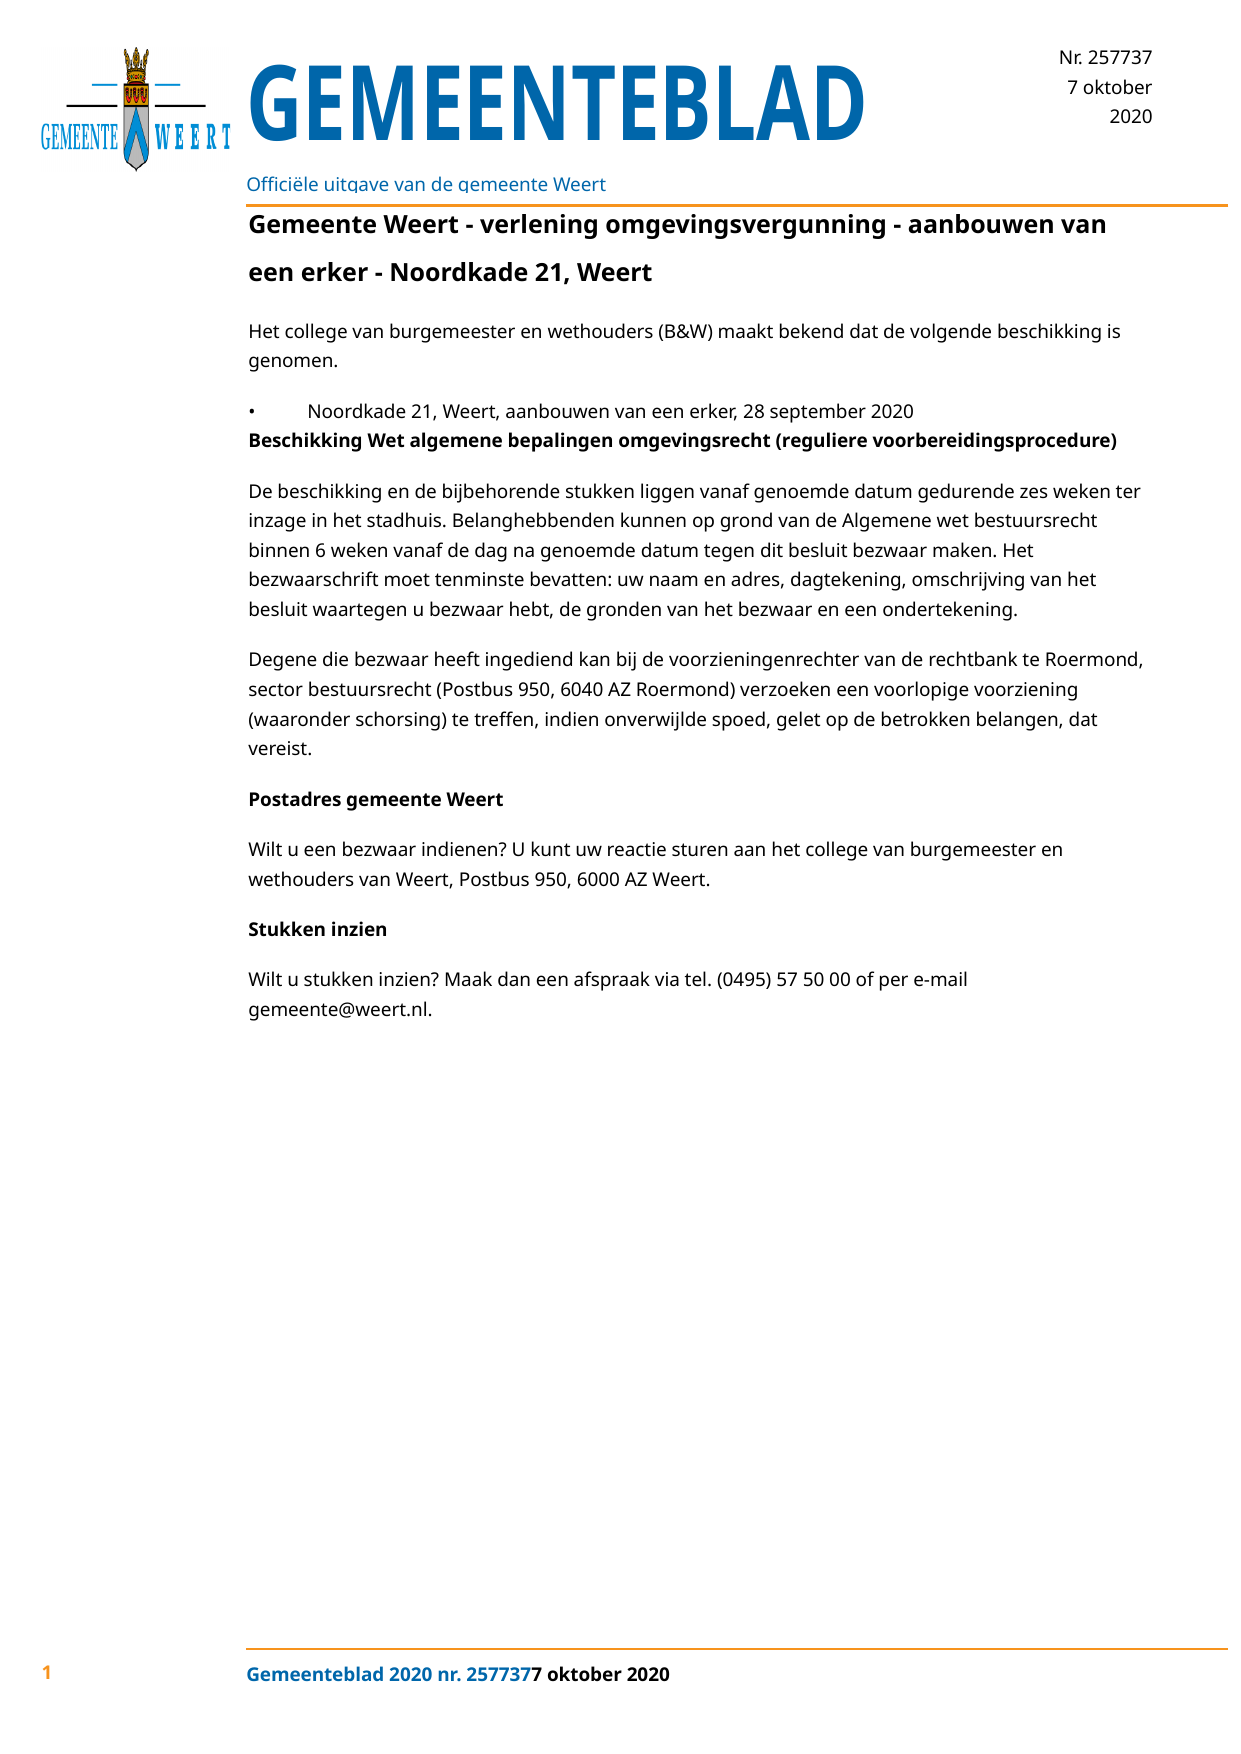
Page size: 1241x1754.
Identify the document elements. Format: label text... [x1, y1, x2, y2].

text Wilt u stukken inzien? Maak dan een afspraak via tel. (0495) 57 50 00 of per e-mail gemeente@weert.nl. [248, 967, 1152, 1022]
text Het college van burgemeester en wethouders (B&W) maakt bekend dat de volgende beschikking is genomen. [248, 318, 1152, 373]
text Stukken inzien [248, 916, 1152, 942]
text Gemeente Weert - verlening omgevingsvergunning - aanbouwen van een erker - Noordkade 21, Weert [248, 207, 1152, 288]
text Beschikking Wet algemene bepalingen omgevingsrecht (reguliere voorbereidingsprocedure) [248, 427, 1152, 453]
picture [41, 47, 231, 172]
text Wilt u een bezwaar indienen? U kunt uw reactie sturen aan het college van burgemeester en wethouders van Weert, Postbus 950, 6000 AZ Weert. [248, 836, 1152, 892]
list Noordkade 21, Weert, aanbouwen van een erker, 28 september 2020 [248, 398, 1152, 424]
text De beschikking en de bijbehorende stukken liggen vanaf genoemde datum gedurende zes weken ter inzage in het stadhuis. Belanghebbenden kunnen op grond van de Algemene wet bestuursrecht binnen 6 weken vanaf de dag na genoemde datum tegen dit besluit bezwaar maken. Het bezwaarschrift moet tenminste bevatten: uw naam en adres, dagtekening, omschrijving van het besluit waartegen u bezwaar hebt, de gronden van het bezwaar en een ondertekening. [248, 478, 1152, 622]
text Degene die bezwaar heeft ingediend kan bij de voorzieningenrechter van de rechtbank te Roermond, sector bestuursrecht (Postbus 950, 6040 AZ Roermond) verzoeken een voorlopige voorziening (waaronder schorsing) te treffen, indien onverwijlde spoed, gelet op de betrokken belangen, dat vereist. [248, 647, 1152, 761]
text Postadres gemeente Weert [248, 786, 1152, 812]
